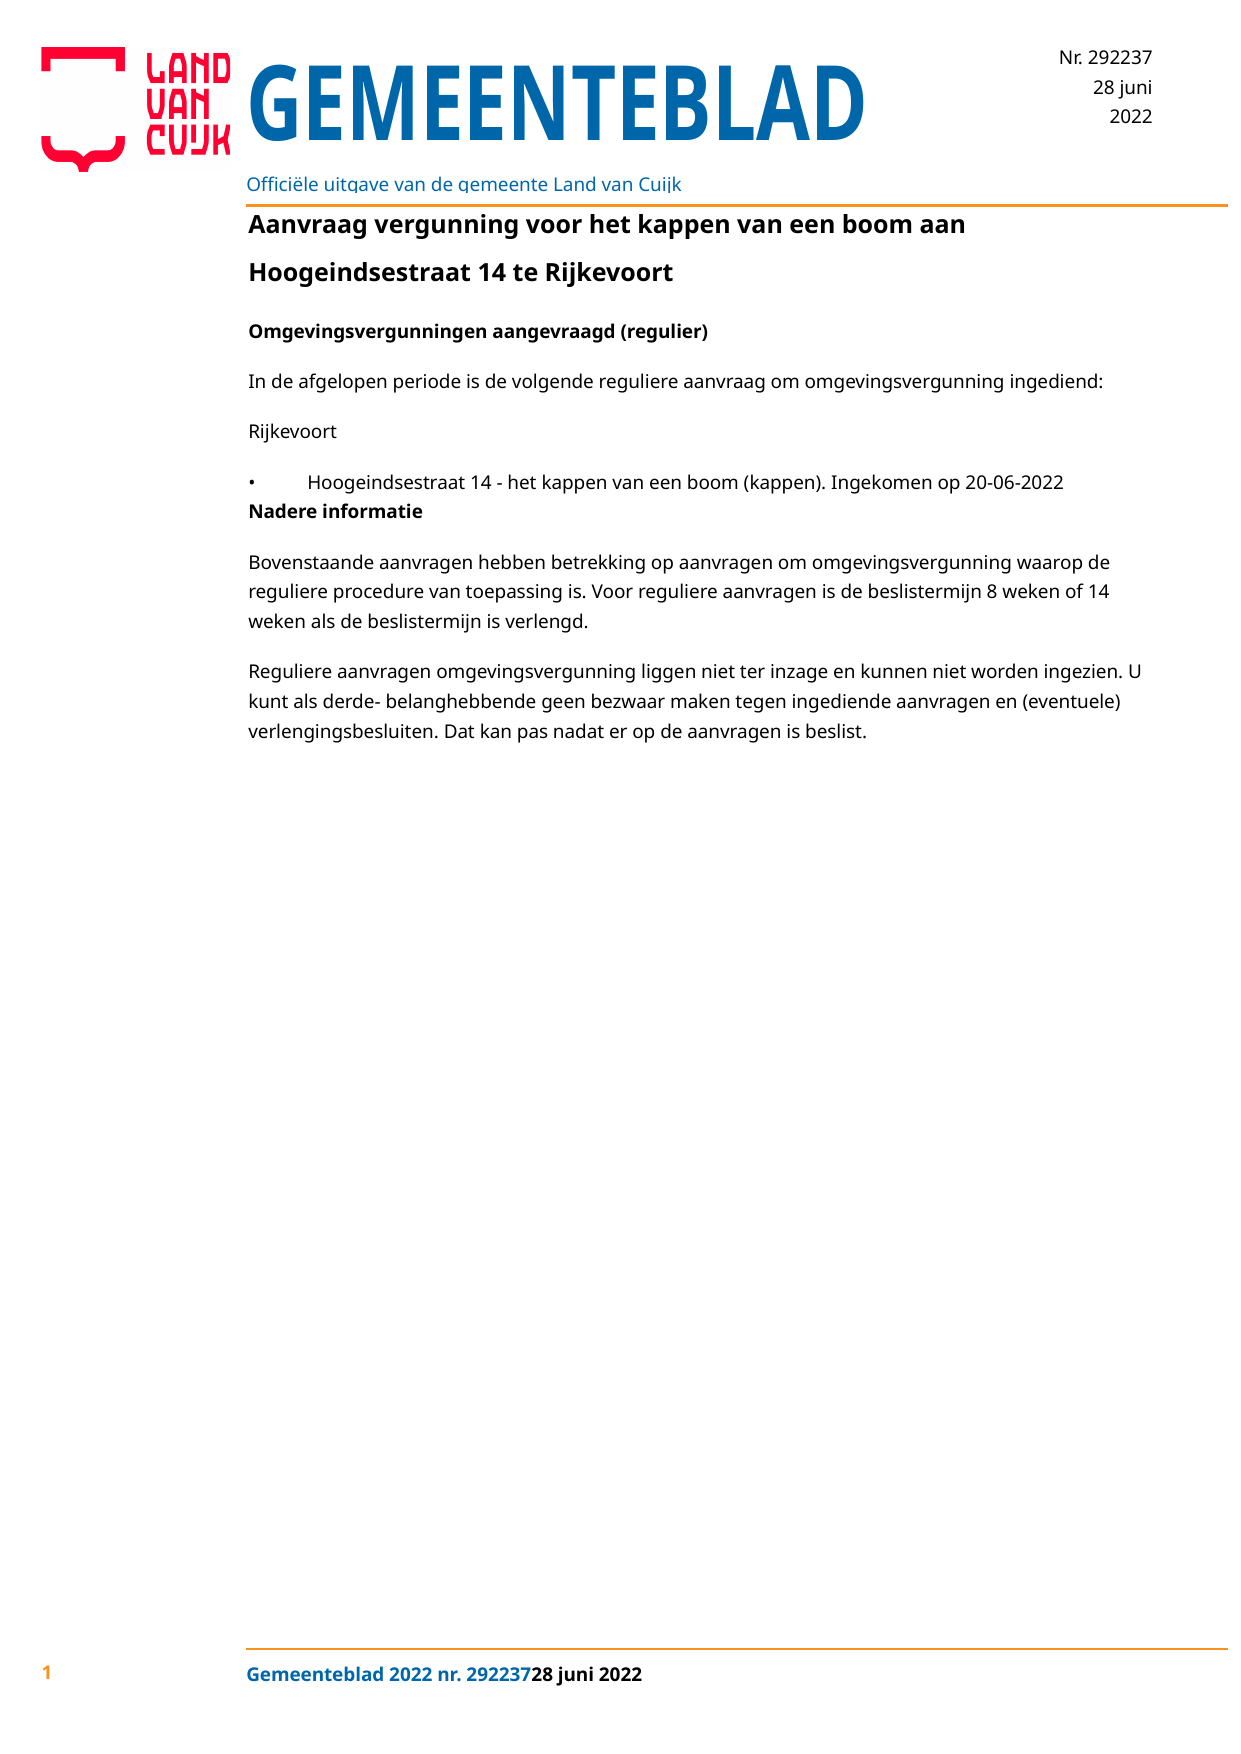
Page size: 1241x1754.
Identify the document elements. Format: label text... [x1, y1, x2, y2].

text Rijkevoort [248, 419, 1152, 444]
text Reguliere aanvragen omgevingsvergunning liggen niet ter inzage en kunnen niet worden ingezien. U kunt als derde- belanghebbende geen bezwaar maken tegen ingediende aanvragen en (eventuele) verlengingsbesluiten. Dat kan pas nadat er op de aanvragen is beslist. [248, 659, 1152, 744]
text Omgevingsvergunningen aangevraagd (regulier) [248, 318, 1152, 344]
picture [41, 47, 231, 172]
text Aanvraag vergunning voor het kappen van een boom aan Hoogeindsestraat 14 te Rijkevoort [248, 207, 1152, 288]
text In de afgelopen periode is de volgende reguliere aanvraag om omgevingsvergunning ingediend: [248, 368, 1152, 394]
list Hoogeindsestraat 14 - het kappen van een boom (kappen). Ingekomen op 20-06-2022 [248, 469, 1152, 495]
text Nadere informatie [248, 499, 1152, 524]
text Bovenstaande aanvragen hebben betrekking op aanvragen om omgevingsvergunning waarop de reguliere procedure van toepassing is. Voor reguliere aanvragen is de beslistermijn 8 weken of 14 weken als de beslistermijn is verlengd. [248, 549, 1152, 634]
